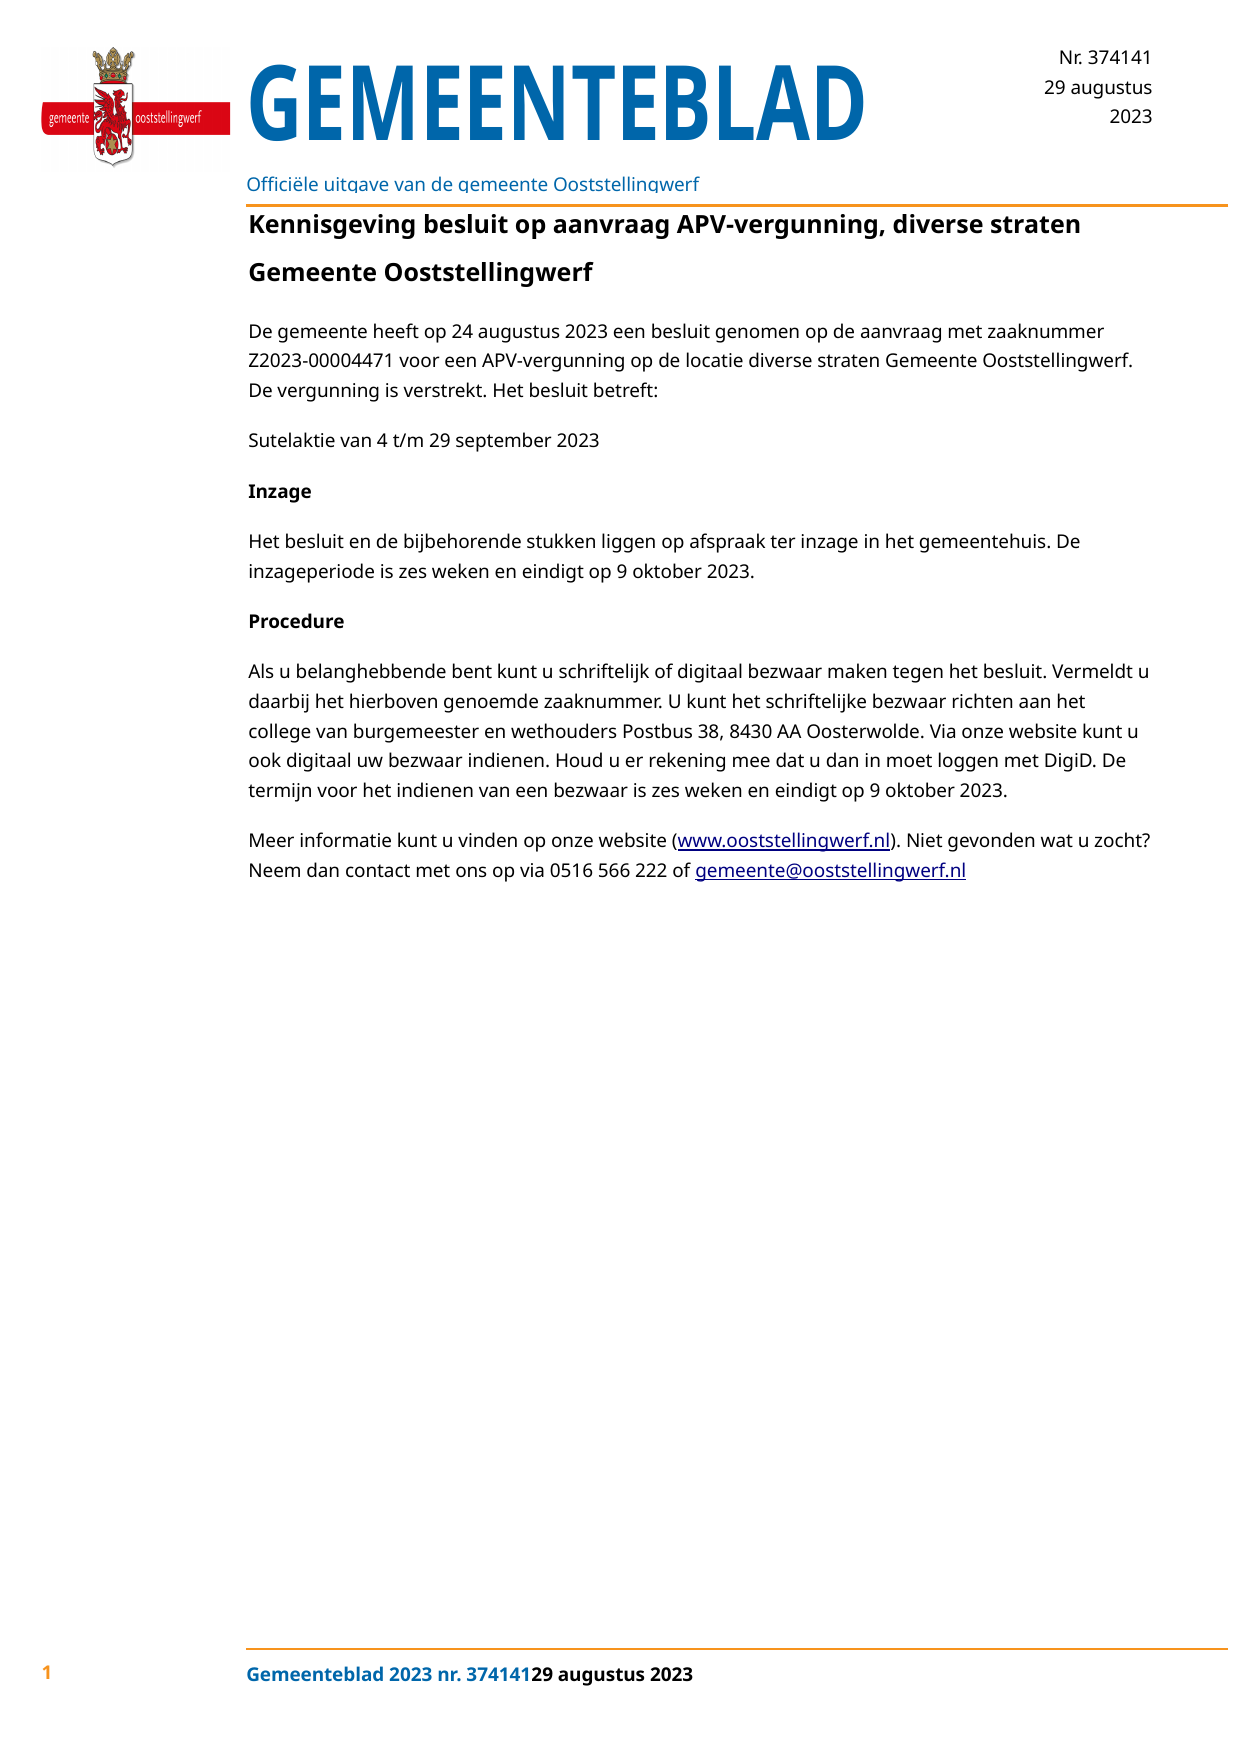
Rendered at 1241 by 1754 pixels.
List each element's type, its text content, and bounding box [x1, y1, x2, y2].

text De gemeente heeft op 24 augustus 2023 een besluit genomen op de aanvraag met zaaknummer Z2023-00004471 voor een APV-vergunning op de locatie diverse straten Gemeente Ooststellingwerf. De vergunning is verstrekt. Het besluit betreft: [248, 318, 1152, 403]
text Het besluit en de bijbehorende stukken liggen op afspraak ter inzage in het gemeentehuis. De inzageperiode is zes weken en eindigt op 9 oktober 2023. [248, 528, 1152, 584]
text Als u belanghebbende bent kunt u schriftelijk of digitaal bezwaar maken tegen het besluit. Vermeldt u daarbij het hierboven genoemde zaaknummer. U kunt het schriftelijke bezwaar richten aan het college van burgemeester en wethouders Postbus 38, 8430 AA Oosterwolde. Via onze website kunt u ook digitaal uw bezwaar indienen. Houd u er rekening mee dat u dan in moet loggen met DigiD. De termijn voor het indienen van een bezwaar is zes weken en eindigt op 9 oktober 2023. [248, 659, 1152, 803]
text Inzage [248, 478, 1152, 504]
text Kennisgeving besluit op aanvraag APV-vergunning, diverse straten Gemeente Ooststellingwerf [248, 207, 1152, 288]
text Sutelaktie van 4 t/m 29 september 2023 [248, 427, 1152, 453]
text Meer informatie kunt u vinden op onze website (www.ooststellingwerf.nl). Niet gevonden wat u zocht? Neem dan contact met ons op via 0516 566 222 of gemeente@ooststellingwerf.nl [248, 827, 1152, 883]
picture [41, 47, 231, 172]
text Procedure [248, 608, 1152, 634]
